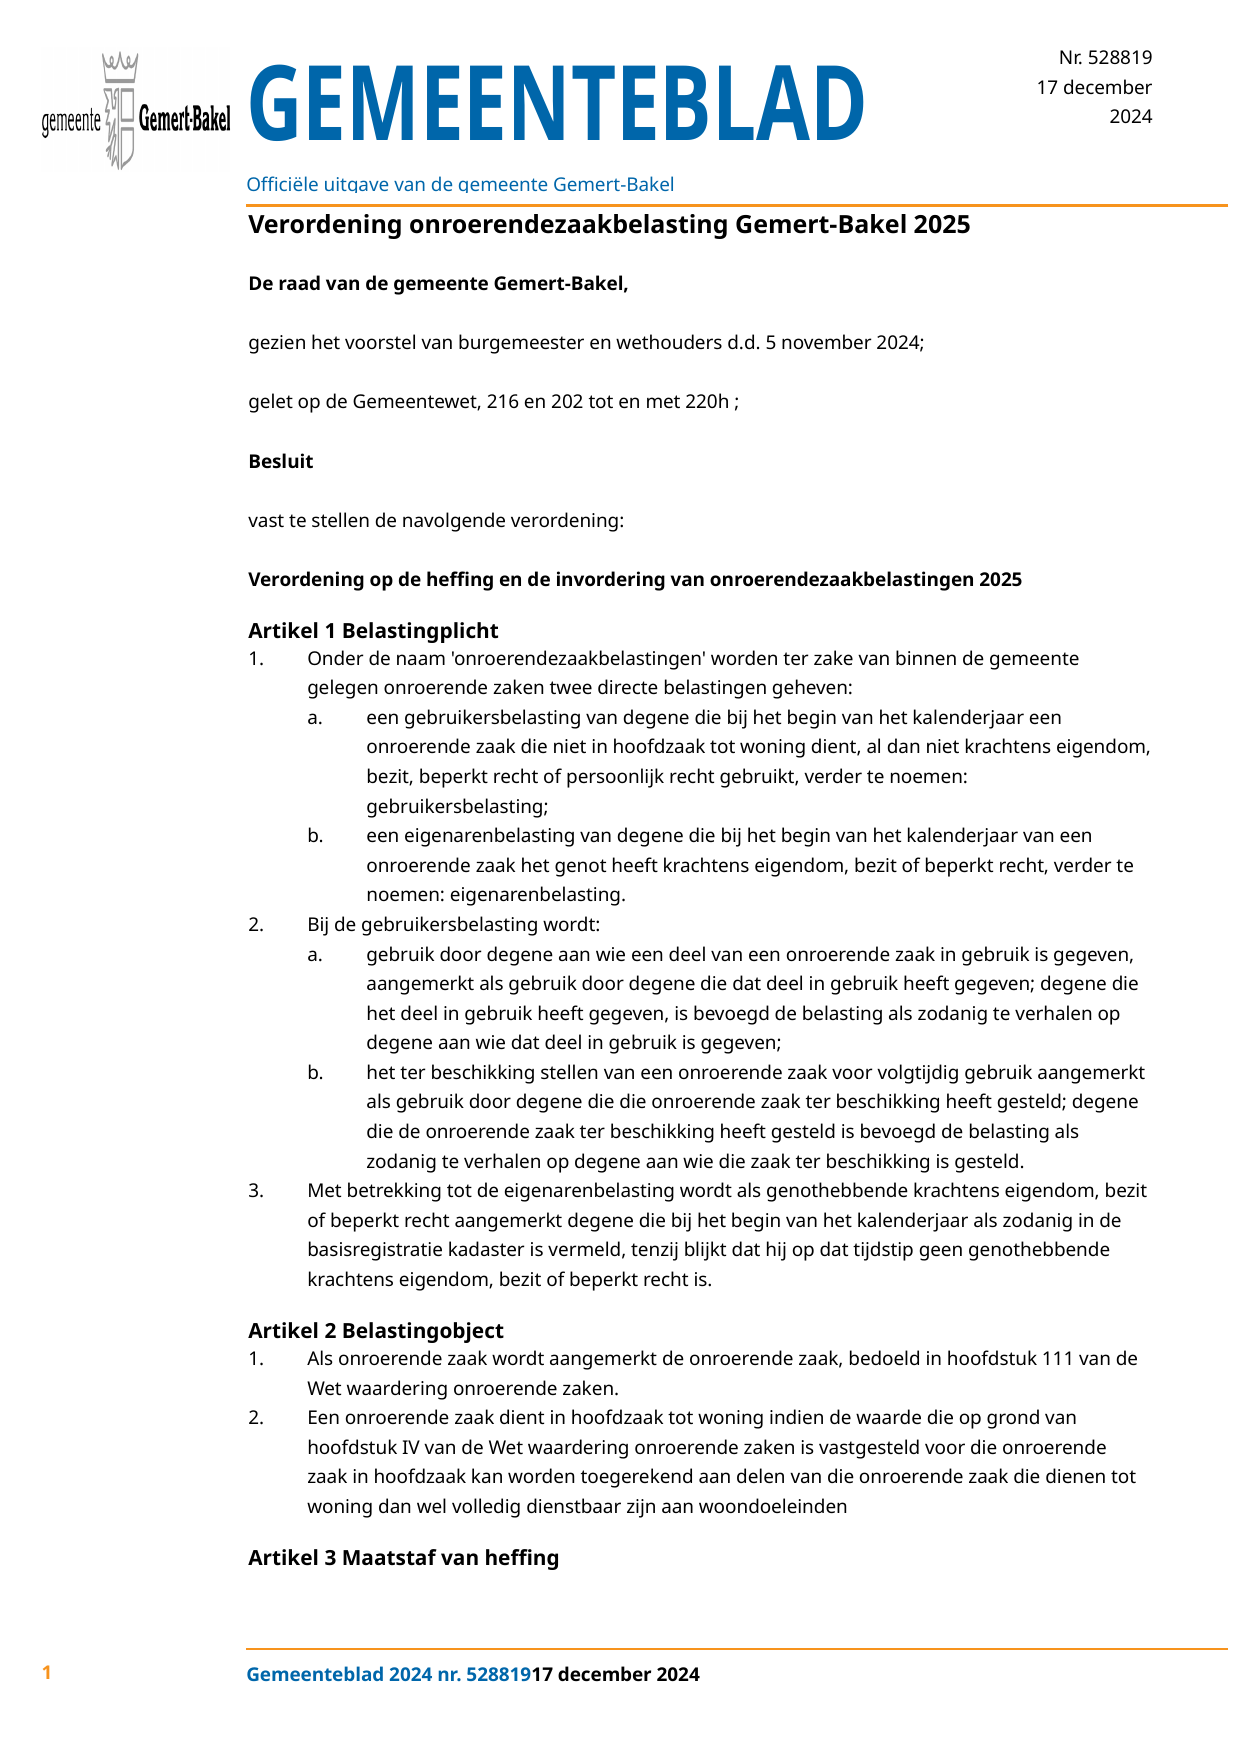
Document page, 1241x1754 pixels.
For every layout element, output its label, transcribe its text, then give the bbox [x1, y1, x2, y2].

list Als onroerende zaak wordt aangemerkt de onroerende zaak, bedoeld in hoofdstuk 111 van de Wet waardering onroerende zaken. [248, 1345, 1152, 1400]
text gelet op de Gemeentewet, 216 en 202 tot en met 220h ; [248, 389, 1152, 414]
text vast te stellen de navolgende verordening: [248, 507, 1152, 533]
list Bij de gebruikersbelasting wordt: [248, 911, 1152, 937]
list het ter beschikking stellen van een onroerende zaak voor volgtijdig gebruik aangemerkt als gebruik door degene die die onroerende zaak ter beschikking heeft gesteld; degene die de onroerende zaak ter beschikking heeft gesteld is bevoegd de belasting als zodanig te verhalen op degene aan wie die zaak ter beschikking is gesteld. [307, 1059, 1152, 1174]
text De raad van de gemeente Gemert-Bakel, [248, 270, 1152, 296]
list een gebruikersbelasting van degene die bij het begin van het kalenderjaar een onroerende zaak die niet in hoofdzaak tot woning dient, al dan niet krachtens eigendom, bezit, beperkt recht of persoonlijk recht gebruikt, verder te noemen: gebruikersbelasting; [307, 704, 1152, 819]
list Een onroerende zaak dient in hoofdzaak tot woning indien de waarde die op grond van hoofdstuk IV van de Wet waardering onroerende zaken is vastgesteld voor die onroerende zaak in hoofdzaak kan worden toegerekend aan delen van die onroerende zaak die dienen tot woning dan wel volledig dienstbaar zijn aan woondoeleinden [248, 1404, 1152, 1519]
list een eigenarenbelasting van degene die bij het begin van het kalenderjaar van een onroerende zaak het genot heeft krachtens eigendom, bezit of beperkt recht, verder te noemen: eigenarenbelasting. [307, 822, 1152, 907]
text Artikel 3 Maatstaf van heffing [248, 1543, 1152, 1572]
text Artikel 1 Belastingplicht [248, 617, 1152, 645]
text gezien het voorstel van burgemeester en wethouders d.d. 5 november 2024; [248, 329, 1152, 355]
list gebruik door degene aan wie een deel van een onroerende zaak in gebruik is gegeven, aangemerkt als gebruik door degene die dat deel in gebruik heeft gegeven; degene die het deel in gebruik heeft gegeven, is bevoegd de belasting als zodanig te verhalen op degene aan wie dat deel in gebruik is gegeven; [307, 941, 1152, 1055]
list Met betrekking tot de eigenarenbelasting wordt als genothebbende krachtens eigendom, bezit of beperkt recht aangemerkt degene die bij het begin van het kalenderjaar als zodanig in de basisregistratie kadaster is vermeld, tenzij blijkt dat hij op dat tijdstip geen genothebbende krachtens eigendom, bezit of beperkt recht is. [248, 1177, 1152, 1292]
picture [41, 47, 231, 172]
list Onder de naam 'onroerendezaakbelastingen' worden ter zake van binnen de gemeente gelegen onroerende zaken twee directe belastingen geheven: [248, 645, 1152, 700]
text Verordening op de heffing en de invordering van onroerendezaakbelastingen 2025 [248, 566, 1152, 592]
text Verordening onroerendezaakbelasting Gemert-Bakel 2025 [248, 207, 1152, 241]
text Artikel 2 Belastingobject [248, 1317, 1152, 1345]
text Besluit [248, 448, 1152, 473]
